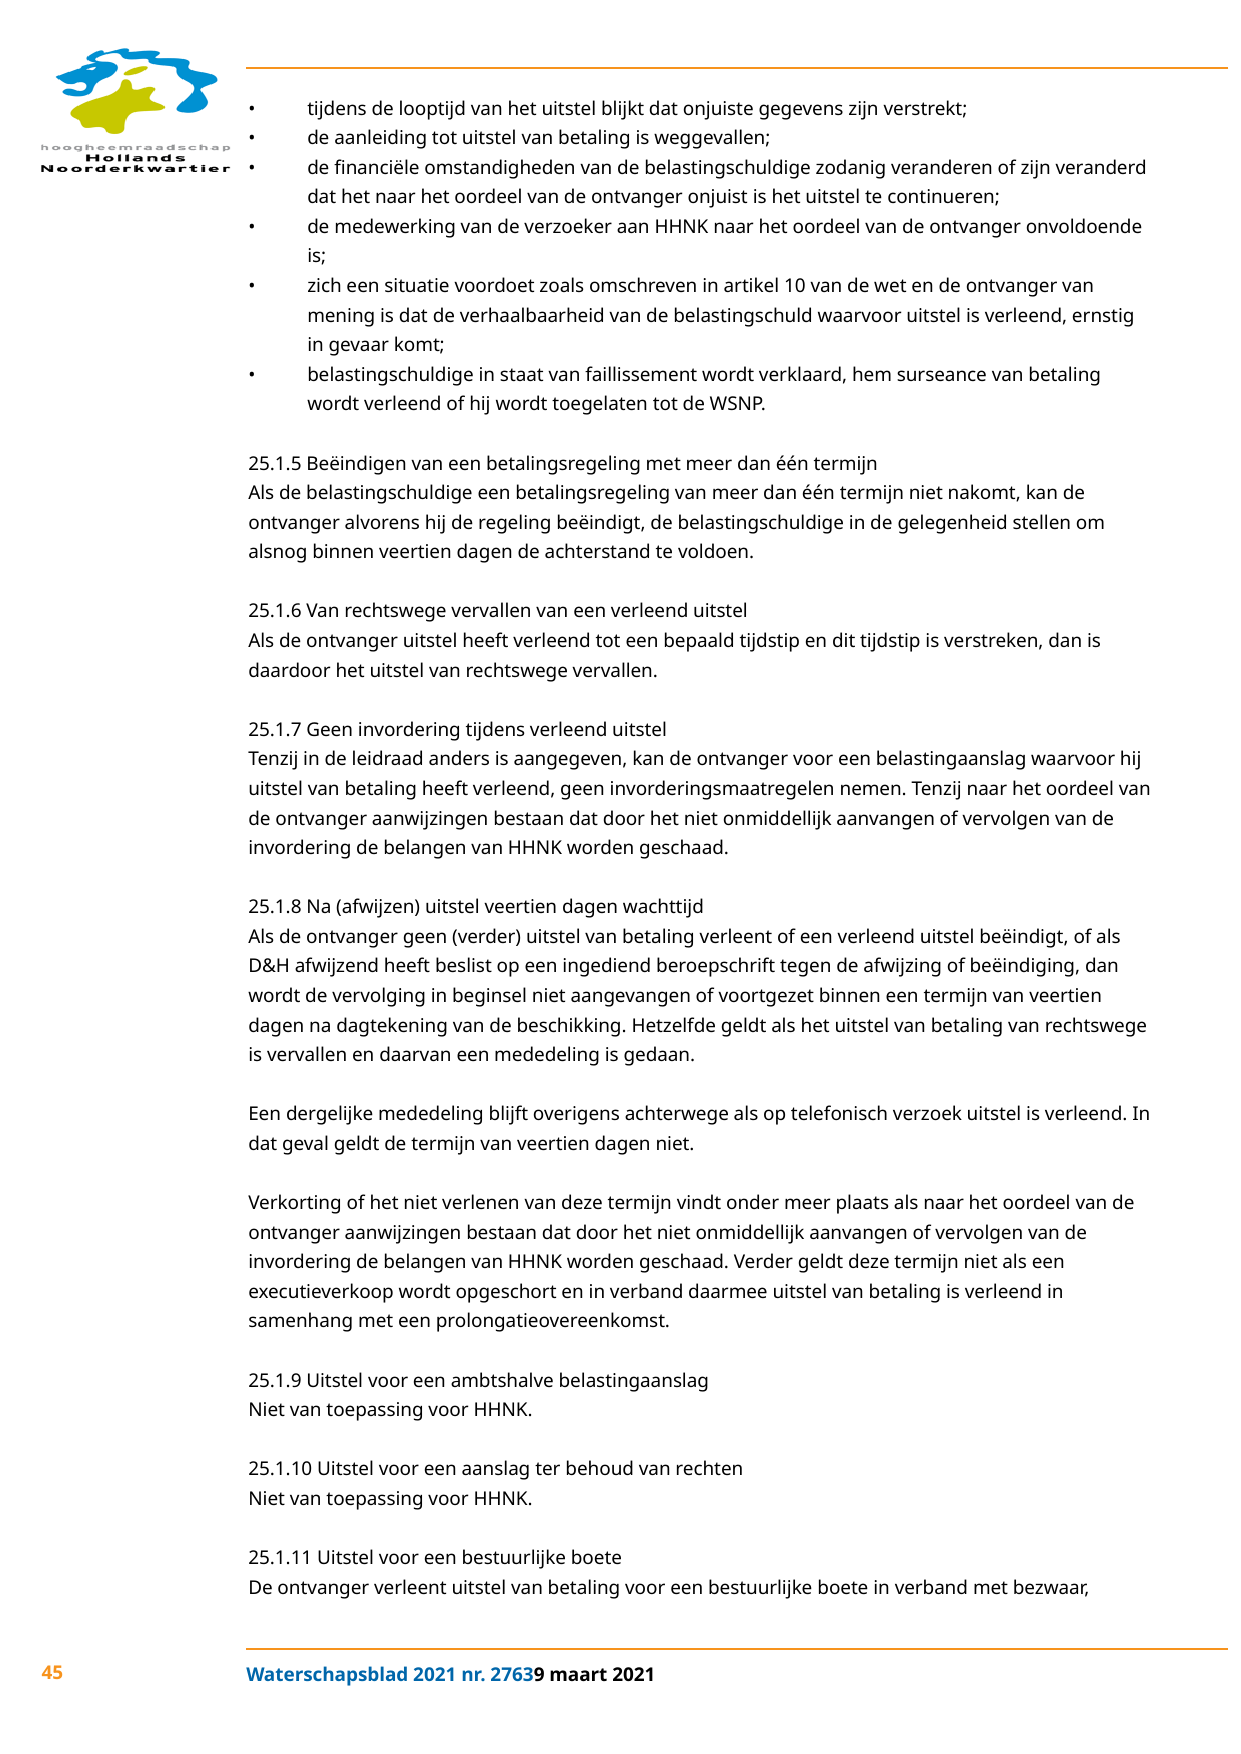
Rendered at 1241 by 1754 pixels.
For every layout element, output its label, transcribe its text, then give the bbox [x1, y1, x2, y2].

text Een dergelijke mededeling blijft overigens achterwege als op telefonisch verzoek uitstel is verleend. In dat geval geldt de termijn van veertien dagen niet. [248, 1101, 1152, 1156]
text 25.1.6 Van rechtswege vervallen van een verleend uitstel [248, 598, 1152, 623]
text Niet van toepassing voor HHNK. [248, 1485, 1152, 1511]
text Als de ontvanger geen (verder) uitstel van betaling verleent of een verleend uitstel beëindigt, of als D&H afwijzend heeft beslist op een ingediend beroepschrift tegen de afwijzing of beëindiging, dan wordt de vervolging in beginsel niet aangevangen of voortgezet binnen een termijn van veertien dagen na dagtekening van de beschikking. Hetzelfde geldt als het uitstel van betaling van rechtswege is vervallen en daarvan een mededeling is gedaan. [248, 923, 1152, 1067]
text Niet van toepassing voor HHNK. [248, 1396, 1152, 1422]
picture [41, 47, 231, 172]
text De ontvanger verleent uitstel van betaling voor een bestuurlijke boete in verband met bezwaar, [248, 1574, 1152, 1600]
text Tenzij in de leidraad anders is aangegeven, kan de ontvanger voor een belastingaanslag waarvoor hij uitstel van betaling heeft verleend, geen invorderingsmaatregelen nemen. Tenzij naar het oordeel van de ontvanger aanwijzingen bestaan dat door het niet onmiddellijk aanvangen of vervolgen van de invordering de belangen van HHNK worden geschaad. [248, 746, 1152, 860]
list zich een situatie voordoet zoals omschreven in artikel 10 van de wet en de ontvanger van mening is dat de verhaalbaarheid van de belastingschuld waarvoor uitstel is verleend, ernstig in gevaar komt; [248, 272, 1152, 357]
list de medewerking van de verzoeker aan HHNK naar het oordeel van de ontvanger onvoldoende is; [248, 213, 1152, 268]
text 25.1.8 Na (afwijzen) uitstel veertien dagen wachttijd [248, 893, 1152, 919]
text Als de ontvanger uitstel heeft verleend tot een bepaald tijdstip en dit tijdstip is verstreken, dan is daardoor het uitstel van rechtswege vervallen. [248, 627, 1152, 683]
list tijdens de looptijd van het uitstel blijkt dat onjuiste gegevens zijn verstrekt; [248, 95, 1152, 121]
text Verkorting of het niet verlenen van deze termijn vindt onder meer plaats als naar het oordeel van de ontvanger aanwijzingen bestaan dat door het niet onmiddellijk aanvangen of vervolgen van de invordering de belangen van HHNK worden geschaad. Verder geldt deze termijn niet als een executieverkoop wordt opgeschort en in verband daarmee uitstel van betaling is verleend in samenhang met een prolongatieovereenkomst. [248, 1189, 1152, 1333]
text 25.1.11 Uitstel voor een bestuurlijke boete [248, 1544, 1152, 1570]
list de financiële omstandigheden van de belastingschuldige zodanig veranderen of zijn veranderd dat het naar het oordeel van de ontvanger onjuist is het uitstel te continueren; [248, 154, 1152, 209]
list de aanleiding tot uitstel van betaling is weggevallen; [248, 124, 1152, 150]
text 25.1.5 Beëindigen van een betalingsregeling met meer dan één termijn [248, 450, 1152, 476]
list belastingschuldige in staat van faillissement wordt verklaard, hem surseance van betaling wordt verleend of hij wordt toegelaten tot de WSNP. [248, 361, 1152, 416]
text 25.1.10 Uitstel voor een aanslag ter behoud van rechten [248, 1456, 1152, 1481]
text Als de belastingschuldige een betalingsregeling van meer dan één termijn niet nakomt, kan de ontvanger alvorens hij de regeling beëindigt, de belastingschuldige in de gelegenheid stellen om alsnog binnen veertien dagen de achterstand te voldoen. [248, 479, 1152, 564]
text 25.1.9 Uitstel voor een ambtshalve belastingaanslag [248, 1367, 1152, 1393]
text 25.1.7 Geen invordering tijdens verleend uitstel [248, 716, 1152, 742]
